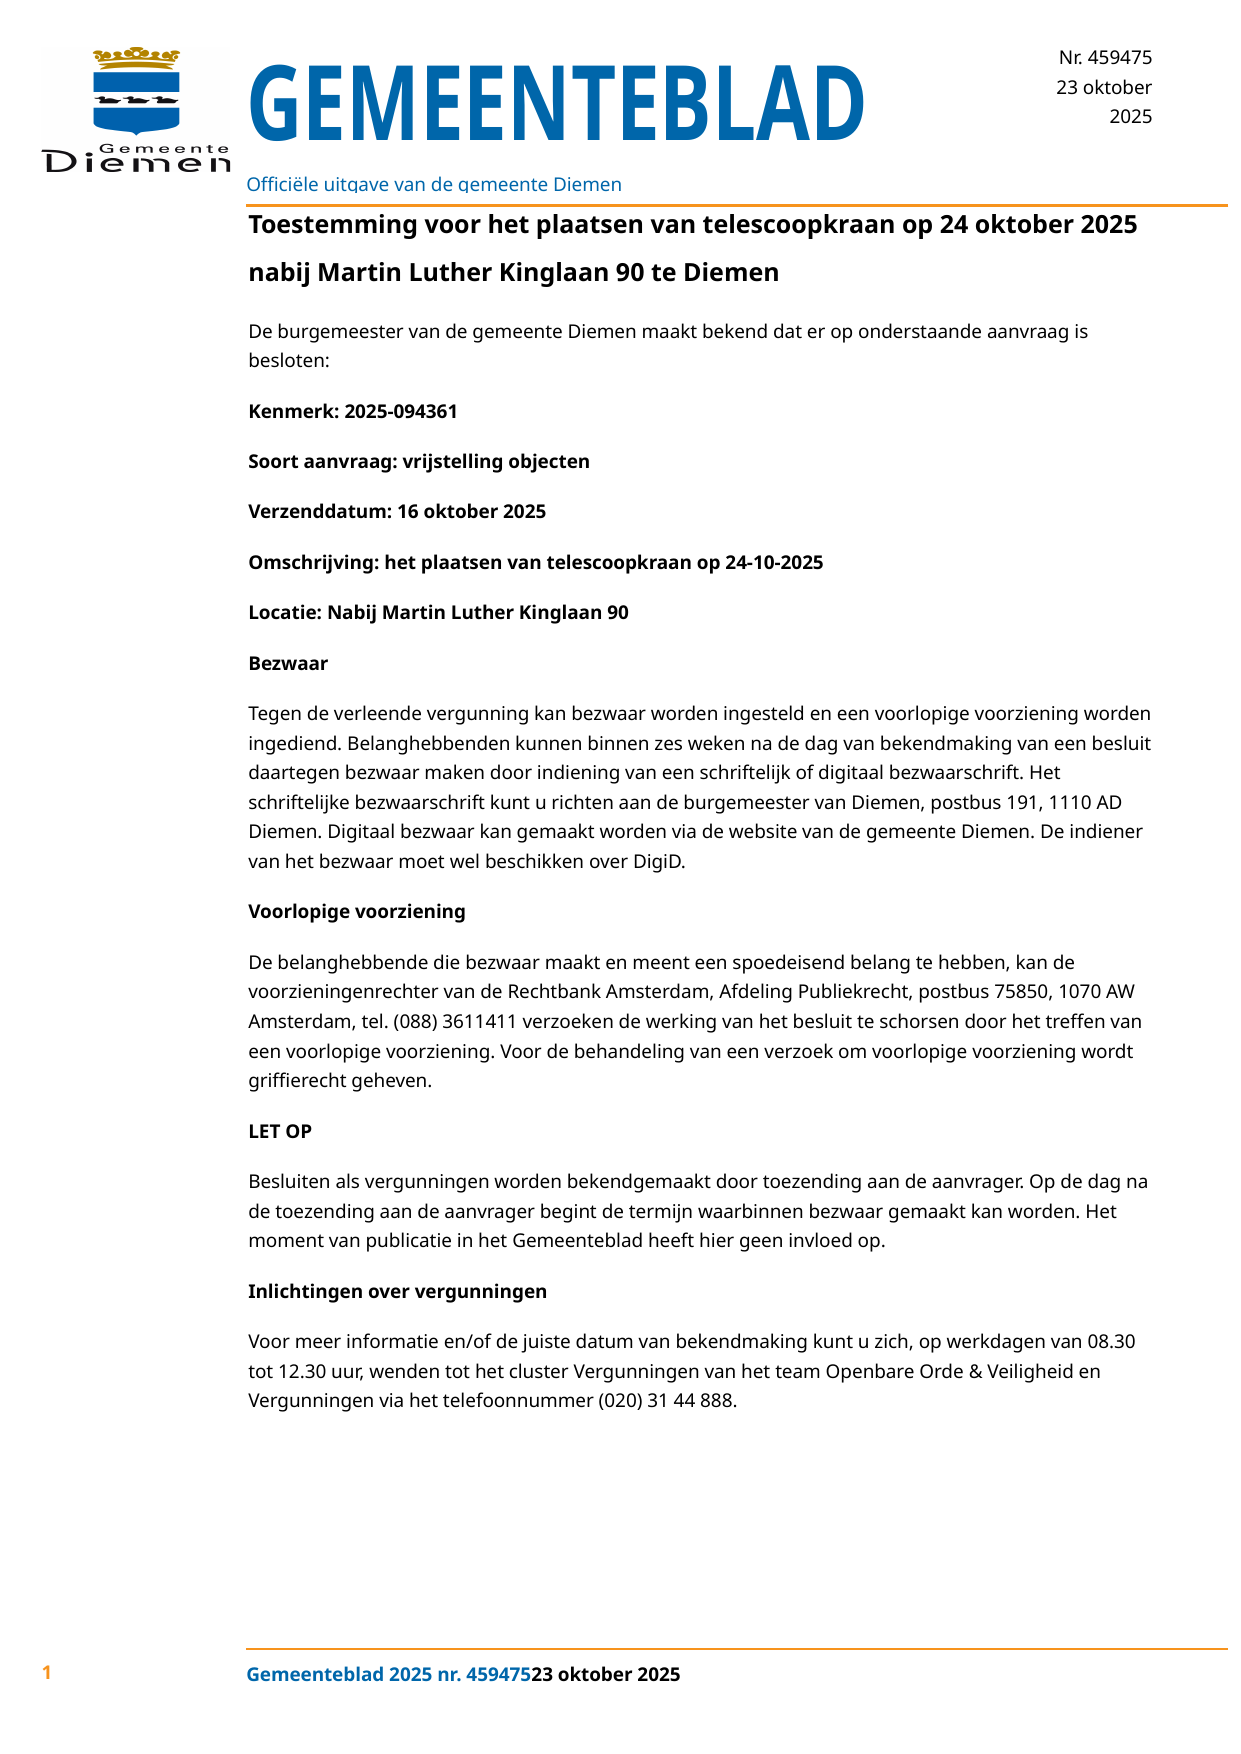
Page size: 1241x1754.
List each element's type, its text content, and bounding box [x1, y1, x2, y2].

text Toestemming voor het plaatsen van telescoopkraan op 24 oktober 2025 nabij Martin Luther Kinglaan 90 te Diemen [248, 207, 1152, 288]
text De burgemeester van de gemeente Diemen maakt bekend dat er op onderstaande aanvraag is besloten: [248, 318, 1152, 373]
text Bezwaar [248, 650, 1152, 676]
text LET OP [248, 1118, 1152, 1144]
text Inlichtingen over vergunningen [248, 1278, 1152, 1304]
text Locatie: Nabij Martin Luther Kinglaan 90 [248, 599, 1152, 625]
text Besluiten als vergunningen worden bekendgemaakt door toezending aan de aanvrager. Op de dag na de toezending aan de aanvrager begint de termijn waarbinnen bezwaar gemaakt kan worden. Het moment van publicatie in het Gemeenteblad heeft hier geen invloed op. [248, 1168, 1152, 1253]
text Verzenddatum: 16 oktober 2025 [248, 499, 1152, 524]
text De belanghebbende die bezwaar maakt en meent een spoedeisend belang te hebben, kan de voorzieningenrechter van de Rechtbank Amsterdam, Afdeling Publiekrecht, postbus 75850, 1070 AW Amsterdam, tel. (088) 3611411 verzoeken de werking van het besluit te schorsen door het treffen van een voorlopige voorziening. Voor de behandeling van een verzoek om voorlopige voorziening wordt griffierecht geheven. [248, 949, 1152, 1093]
text Kenmerk: 2025-094361 [248, 398, 1152, 424]
text Soort aanvraag: vrijstelling objecten [248, 448, 1152, 474]
text Voorlopige voorziening [248, 899, 1152, 924]
picture [41, 47, 231, 172]
text Voor meer informatie en/of de juiste datum van bekendmaking kunt u zich, op werkdagen van 08.30 tot 12.30 uur, wenden tot het cluster Vergunningen van het team Openbare Orde & Veiligheid en Vergunningen via het telefoonnummer (020) 31 44 888. [248, 1328, 1152, 1413]
text Tegen de verleende vergunning kan bezwaar worden ingesteld en een voorlopige voorziening worden ingediend. Belanghebbenden kunnen binnen zes weken na de dag van bekendmaking van een besluit daartegen bezwaar maken door indiening van een schriftelijk of digitaal bezwaarschrift. Het schriftelijke bezwaarschrift kunt u richten aan de burgemeester van Diemen, postbus 191, 1110 AD Diemen. Digitaal bezwaar kan gemaakt worden via de website van de gemeente Diemen. De indiener van het bezwaar moet wel beschikken over DigiD. [248, 700, 1152, 874]
text Omschrijving: het plaatsen van telescoopkraan op 24-10-2025 [248, 549, 1152, 575]
